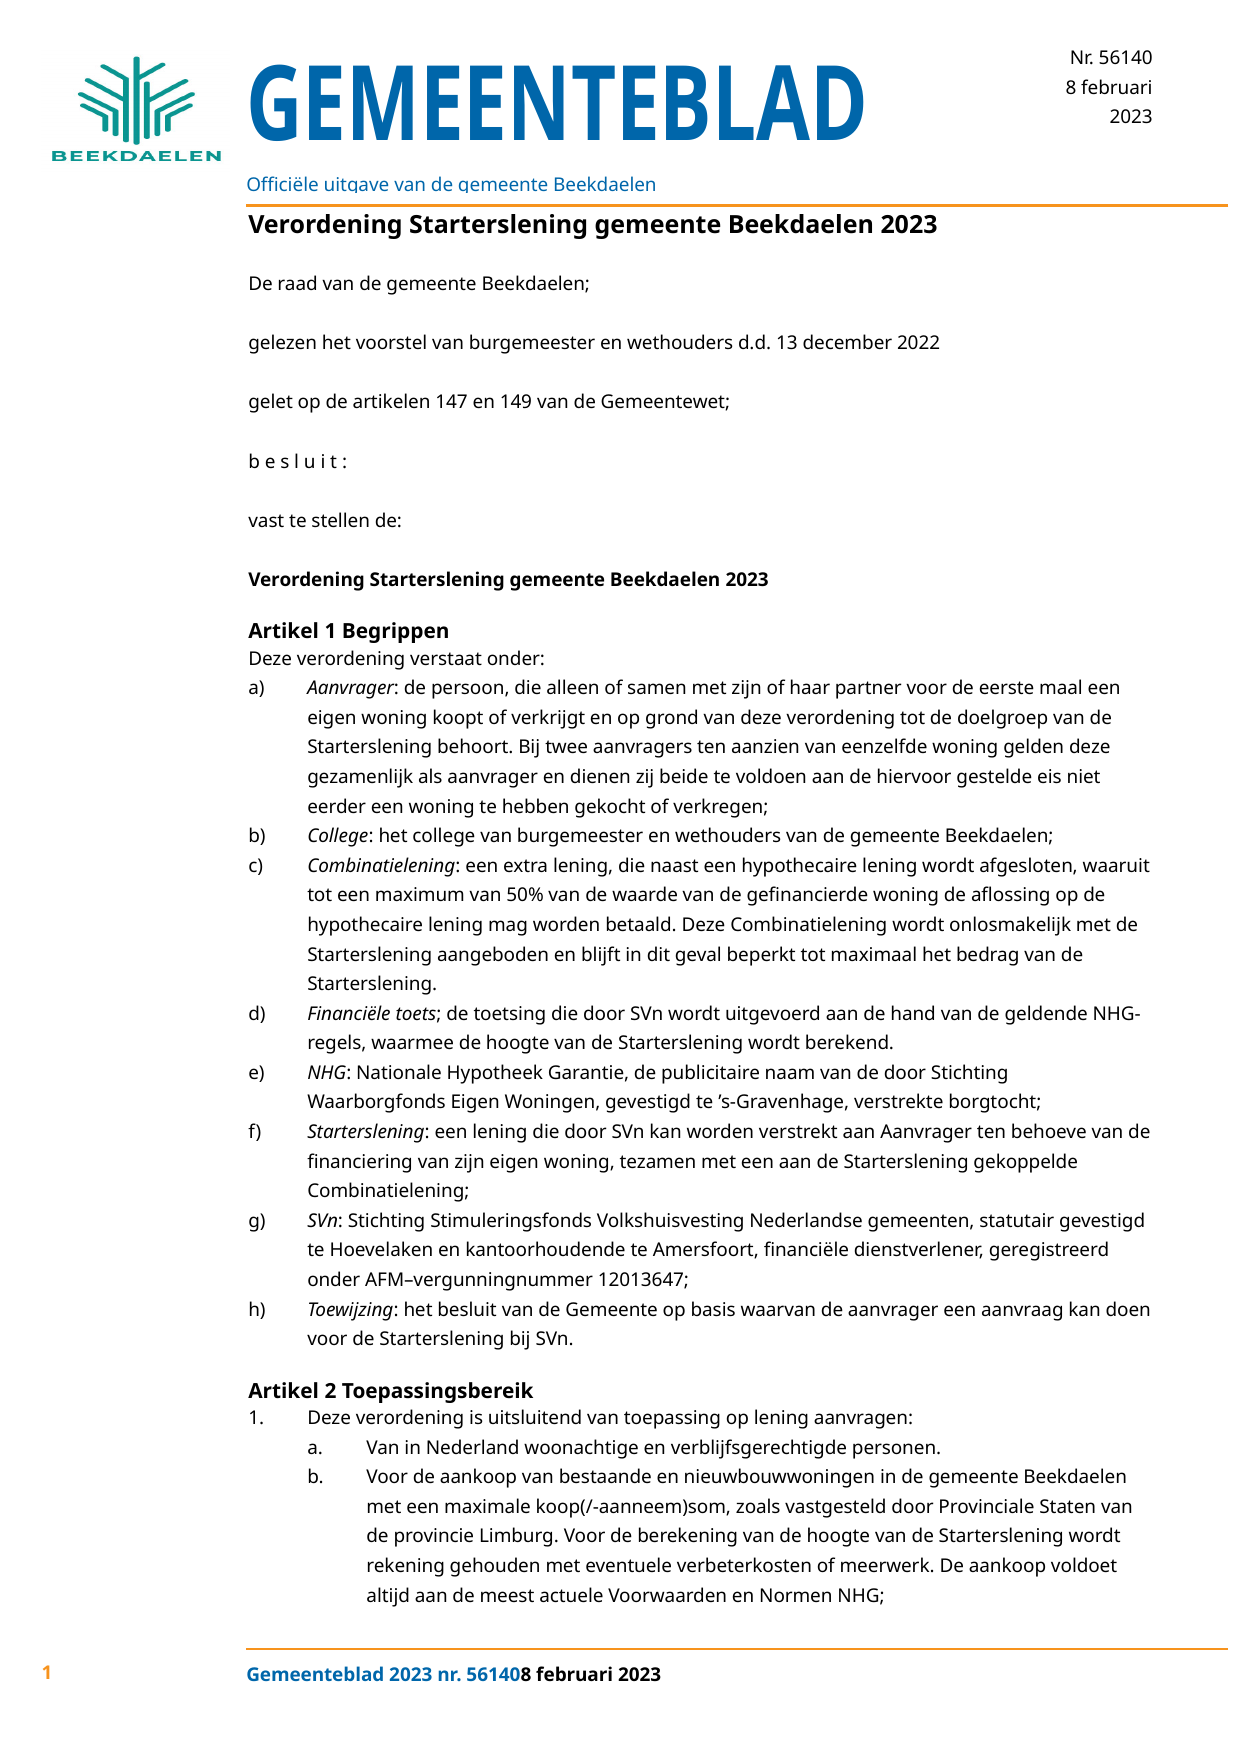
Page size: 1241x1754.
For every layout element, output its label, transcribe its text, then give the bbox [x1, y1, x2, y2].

text Artikel 2 Toepassingsbereik [248, 1376, 1152, 1404]
text De raad van de gemeente Beekdaelen; [248, 270, 1152, 296]
list Deze verordening is uitsluitend van toepassing op lening aanvragen: [248, 1404, 1152, 1430]
list Financiële toets; de toetsing die door SVn wordt uitgevoerd aan de hand van de geldende NHG-regels, waarmee de hoogte van de Starterslening wordt berekend. [248, 1000, 1152, 1055]
list Combinatielening: een extra lening, die naast een hypothecaire lening wordt afgesloten, waaruit tot een maximum van 50% van de waarde van de gefinancierde woning de aflossing op de hypothecaire lening mag worden betaald. Deze Combinatielening wordt onlosmakelijk met de Starterslening aangeboden en blijft in dit geval beperkt tot maximaal het bedrag van de Starterslening. [248, 852, 1152, 996]
text gelet op de artikelen 147 en 149 van de Gemeentewet; [248, 389, 1152, 414]
list Starterslening: een lening die door SVn kan worden verstrekt aan Aanvrager ten behoeve van de financiering van zijn eigen woning, tezamen met een aan de Starterslening gekoppelde Combinatielening; [248, 1118, 1152, 1203]
list Toewijzing: het besluit van de Gemeente op basis waarvan de aanvrager een aanvraag kan doen voor de Starterslening bij SVn. [248, 1296, 1152, 1351]
text vast te stellen de: [248, 507, 1152, 533]
list Voor de aankoop van bestaande en nieuwbouwwoningen in de gemeente Beekdaelen met een maximale koop(/-aanneem)som, zoals vastgesteld door Provinciale Staten van de provincie Limburg. Voor de berekening van de hoogte van de Starterslening wordt rekening gehouden met eventuele verbeterkosten of meerwerk. De aankoop voldoet altijd aan de meest actuele Voorwaarden en Normen NHG; [307, 1463, 1152, 1607]
list College: het college van burgemeester en wethouders van de gemeente Beekdaelen; [248, 822, 1152, 848]
picture [41, 47, 231, 172]
text Verordening Starterslening gemeente Beekdaelen 2023 [248, 207, 1152, 241]
text gelezen het voorstel van burgemeester en wethouders d.d. 13 december 2022 [248, 329, 1152, 355]
text Artikel 1 Begrippen [248, 617, 1152, 645]
list Aanvrager: de persoon, die alleen of samen met zijn of haar partner voor de eerste maal een eigen woning koopt of verkrijgt en op grond van deze verordening tot de doelgroep van de Starterslening behoort. Bij twee aanvragers ten aanzien van eenzelfde woning gelden deze gezamenlijk als aanvrager en dienen zij beide te voldoen aan de hiervoor gestelde eis niet eerder een woning te hebben gekocht of verkregen; [248, 674, 1152, 819]
text Deze verordening verstaat onder: [248, 645, 1152, 671]
list SVn: Stichting Stimuleringsfonds Volkshuisvesting Nederlandse gemeenten, statutair gevestigd te Hoevelaken en kantoorhoudende te Amersfoort, financiële dienstverlener, geregistreerd onder AFM–vergunningnummer 12013647; [248, 1207, 1152, 1292]
text Verordening Starterslening gemeente Beekdaelen 2023 [248, 566, 1152, 592]
list NHG: Nationale Hypotheek Garantie, de publicitaire naam van de door Stichting Waarborgfonds Eigen Woningen, gevestigd te ’s-Gravenhage, verstrekte borgtocht; [248, 1059, 1152, 1114]
text b e s l u i t : [248, 448, 1152, 473]
list Van in Nederland woonachtige en verblijfsgerechtigde personen. [307, 1434, 1152, 1459]
